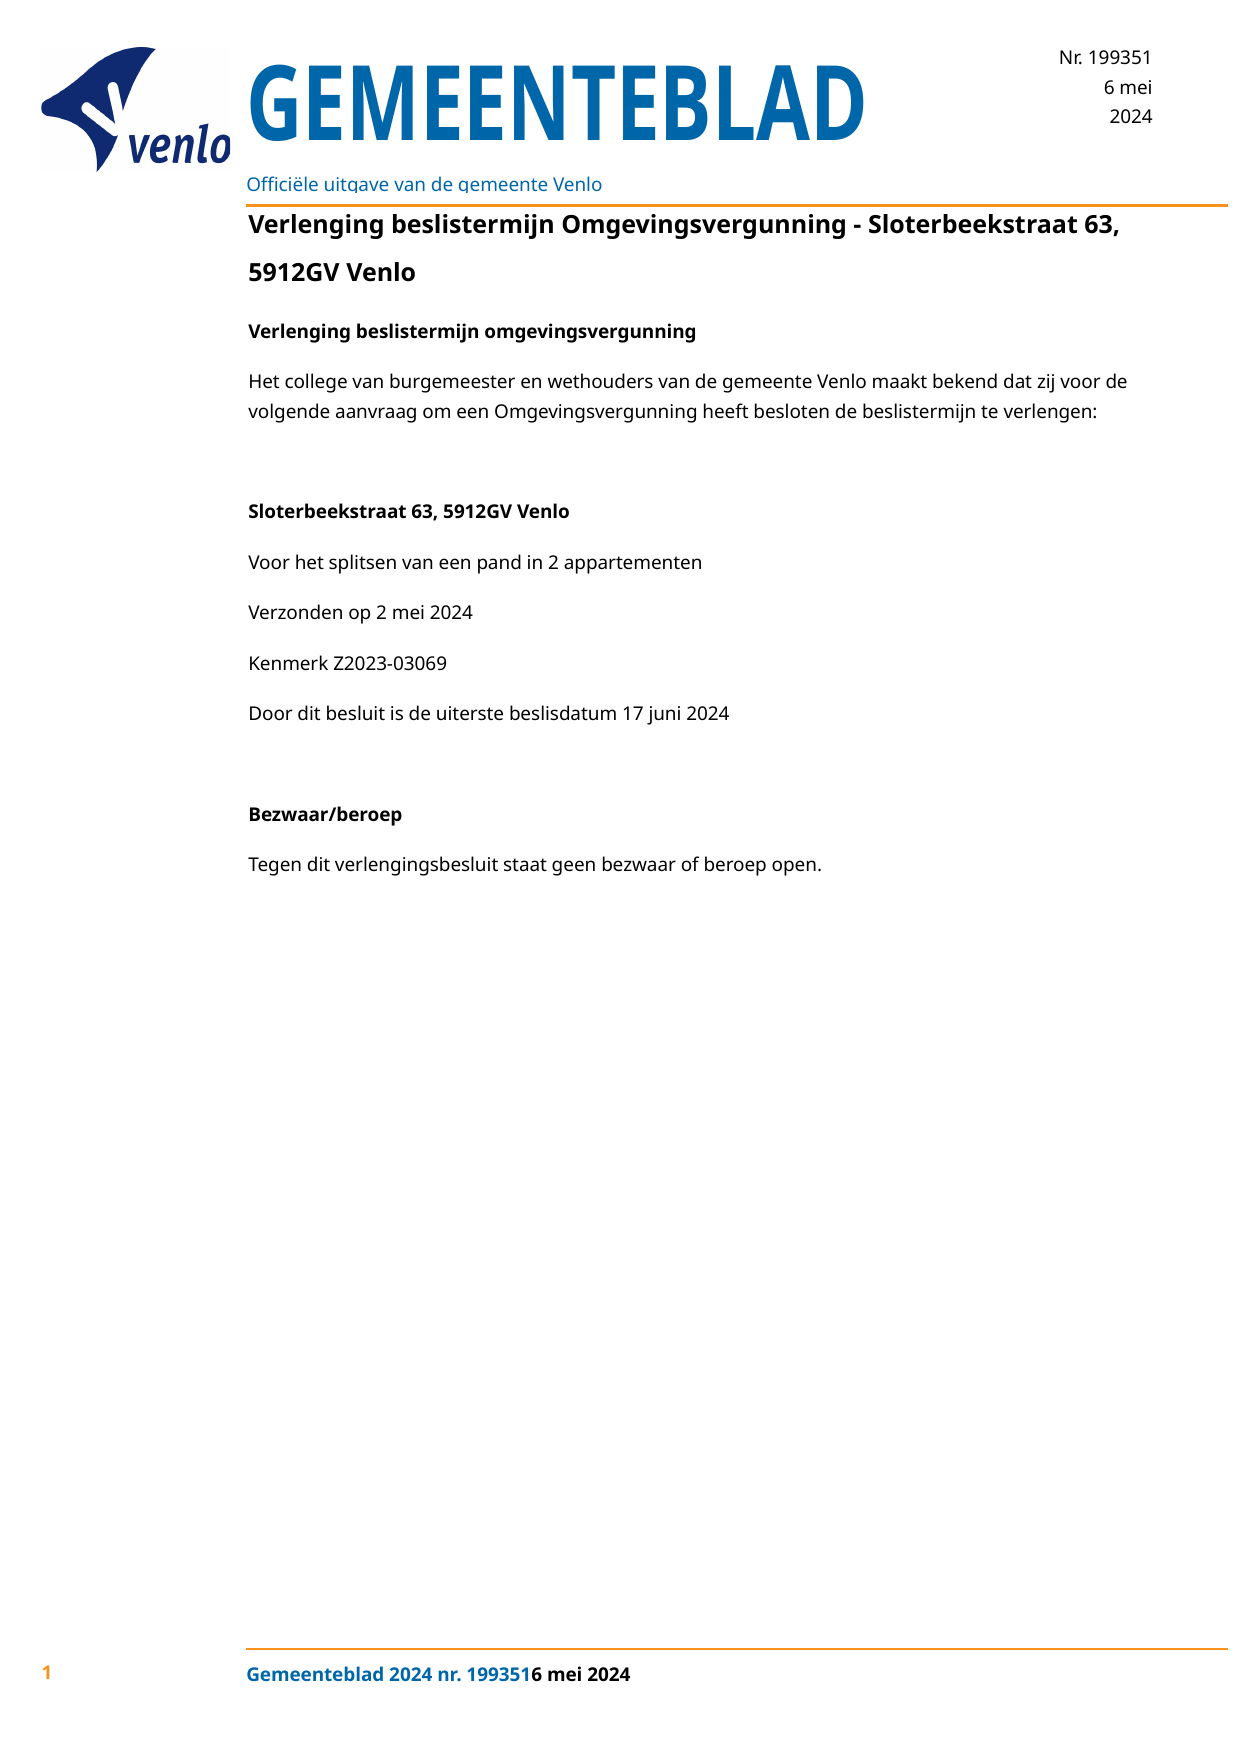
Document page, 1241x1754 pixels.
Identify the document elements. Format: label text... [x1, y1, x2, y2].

text Verlenging beslistermijn Omgevingsvergunning - Sloterbeekstraat 63, 5912GV Venlo [248, 207, 1152, 288]
text Tegen dit verlengingsbesluit staat geen bezwaar of beroep open. [248, 852, 1152, 877]
text Het college van burgemeester en wethouders van de gemeente Venlo maakt bekend dat zij voor de volgende aanvraag om een Omgevingsvergunning heeft besloten de beslistermijn te verlengen: [248, 368, 1152, 424]
picture [41, 47, 231, 172]
text Bezwaar/beroep [248, 801, 1152, 827]
text Voor het splitsen van een pand in 2 appartementen [248, 549, 1152, 575]
text Kenmerk Z2023-03069 [248, 650, 1152, 676]
text Door dit besluit is de uiterste beslisdatum 17 juni 2024 [248, 700, 1152, 726]
text Verlenging beslistermijn omgevingsvergunning [248, 318, 1152, 344]
text Sloterbeekstraat 63, 5912GV Venlo [248, 499, 1152, 524]
text Verzonden op 2 mei 2024 [248, 599, 1152, 625]
